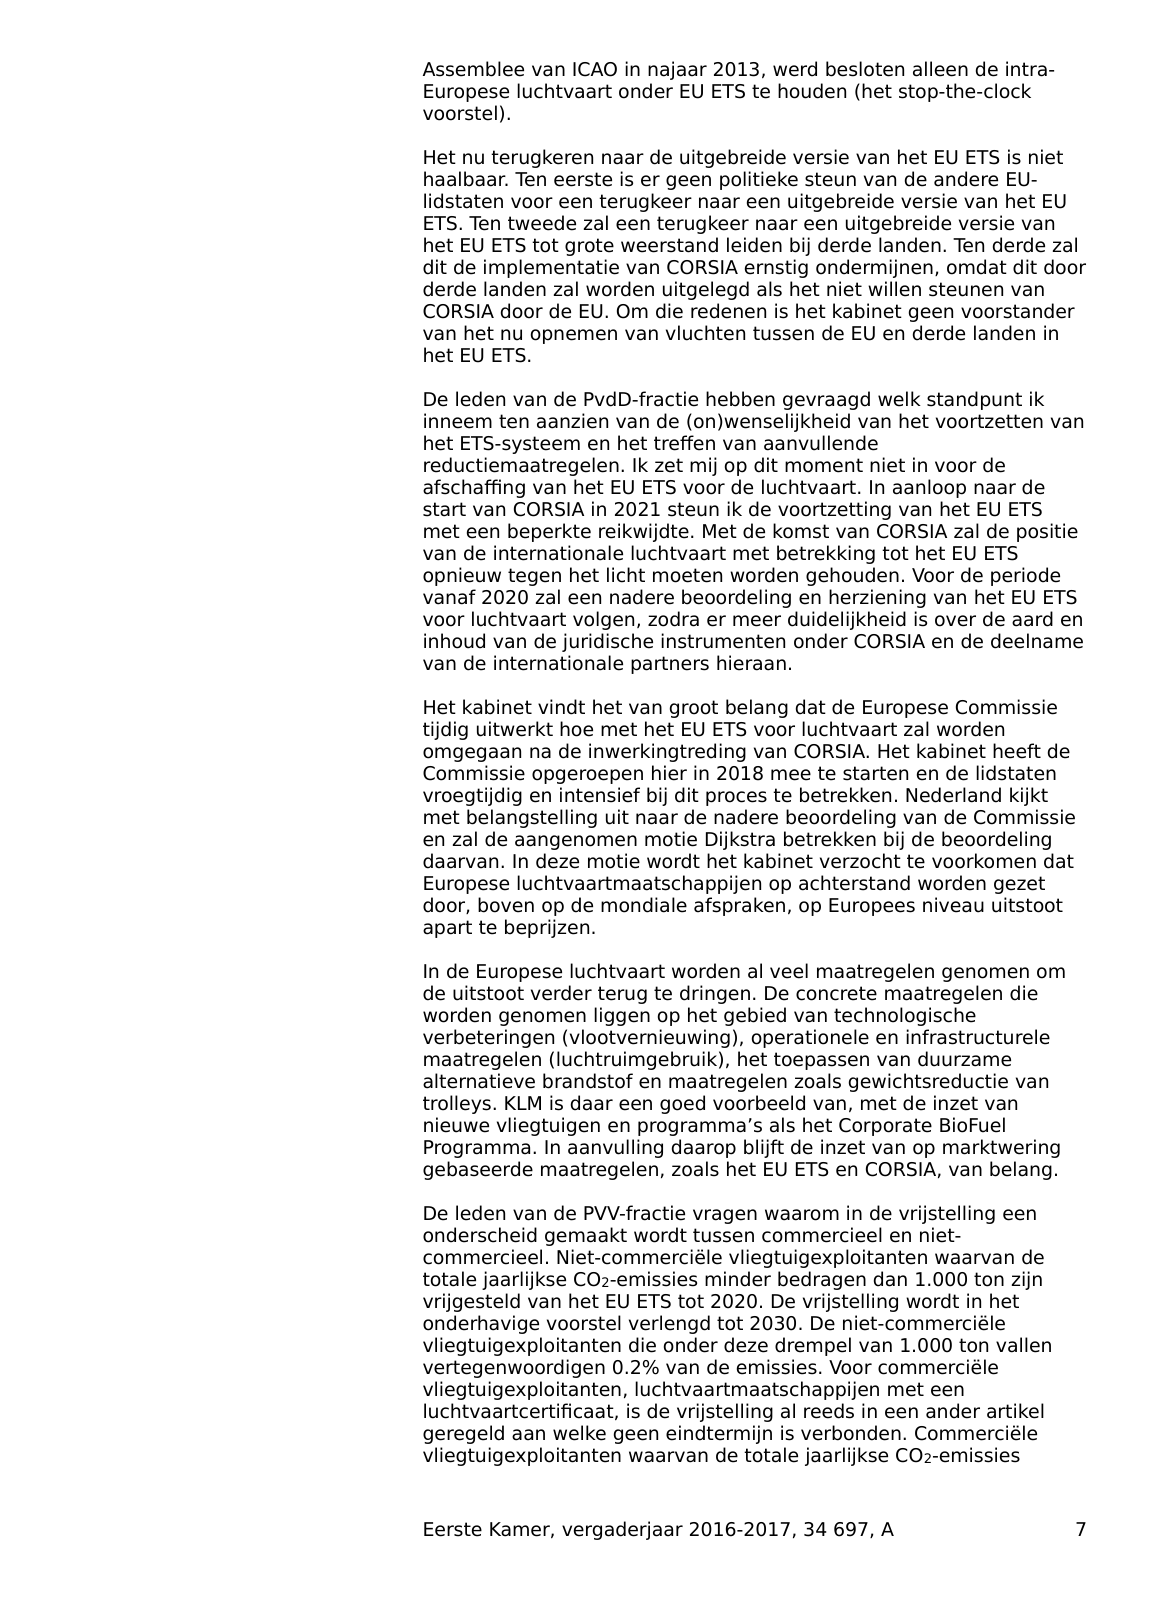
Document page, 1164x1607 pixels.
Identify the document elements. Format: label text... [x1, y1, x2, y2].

text Het kabinet vindt het van groot belang dat de Europese Commissie tijdig uitwerkt hoe met het EU ETS voor luchtvaart zal worden omgegaan na de inwerkingtreding van CORSIA. Het kabinet heeft de Commissie opgeroepen hier in 2018 mee te starten en de lidstaten vroegtijdig en intensief bij dit proces te betrekken. Nederland kijkt met belangstelling uit naar de nadere beoordeling van de Commissie en zal de aangenomen motie Dijkstra betrekken bij de beoordeling daarvan. In deze motie wordt het kabinet verzocht te voorkomen dat Europese luchtvaartmaatschappijen op achterstand worden gezet door, boven op de mondiale afspraken, op Europees niveau uitstoot apart te beprijzen. [422, 697, 1087, 939]
text De leden van de PvdD-fractie hebben gevraagd welk standpunt ik inneem ten aanzien van de (on)wenselijkheid van het voortzetten van het ETS-systeem en het treffen van aanvullende reductiemaatregelen. Ik zet mij op dit moment niet in voor de afschaffing van het EU ETS voor de luchtvaart. In aanloop naar de start van CORSIA in 2021 steun ik de voortzetting van het EU ETS met een beperkte reikwijdte. Met de komst van CORSIA zal de positie van de internationale luchtvaart met betrekking tot het EU ETS opnieuw tegen het licht moeten worden gehouden. Voor de periode vanaf 2020 zal een nadere beoordeling en herziening van het EU ETS voor luchtvaart volgen, zodra er meer duidelijkheid is over de aard en inhoud van de juridische instrumenten onder CORSIA en de deelname van de internationale partners hieraan. [422, 389, 1087, 675]
text De leden van de PVV-fractie vragen waarom in de vrijstelling een onderscheid gemaakt wordt tussen commercieel en niet-commercieel. Niet-commerciële vliegtuigexploitanten waarvan de totale jaarlijkse CO2-emissies minder bedragen dan 1.000 ton zijn vrijgesteld van het EU ETS tot 2020. De vrijstelling wordt in het onderhavige voorstel verlengd tot 2030. De niet-commerciële vliegtuigexploitanten die onder deze drempel van 1.000 ton vallen vertegenwoordigen 0.2% van de emissies. Voor commerciële vliegtuigexploitanten, luchtvaartmaatschappijen met een luchtvaartcertificaat, is de vrijstelling al reeds in een ander artikel geregeld aan welke geen eindtermijn is verbonden. Commerciële vliegtuigexploitanten waarvan de totale jaarlijkse CO2-emissies [422, 1203, 1087, 1467]
text Het nu terugkeren naar de uitgebreide versie van het EU ETS is niet haalbaar. Ten eerste is er geen politieke steun van de andere EU-lidstaten voor een terugkeer naar een uitgebreide versie van het EU ETS. Ten tweede zal een terugkeer naar een uitgebreide versie van het EU ETS tot grote weerstand leiden bij derde landen. Ten derde zal dit de implementatie van CORSIA ernstig ondermijnen, omdat dit door derde landen zal worden uitgelegd als het niet willen steunen van CORSIA door de EU. Om die redenen is het kabinet geen voorstander van het nu opnemen van vluchten tussen de EU en derde landen in het EU ETS. [422, 147, 1087, 367]
text In de Europese luchtvaart worden al veel maatregelen genomen om de uitstoot verder terug te dringen. De concrete maatregelen die worden genomen liggen op het gebied van technologische verbeteringen (vlootvernieuwing), operationele en infrastructurele maatregelen (luchtruimgebruik), het toepassen van duurzame alternatieve brandstof en maatregelen zoals gewichtsreductie van trolleys. KLM is daar een goed voorbeeld van, met de inzet van nieuwe vliegtuigen en programma’s als het Corporate BioFuel Programma. In aanvulling daarop blijft de inzet van op marktwering gebaseerde maatregelen, zoals het EU ETS en CORSIA, van belang. [422, 961, 1087, 1181]
text Assemblee van ICAO in najaar 2013, werd besloten alleen de intra-Europese luchtvaart onder EU ETS te houden (het stop-the-clock voorstel). [422, 59, 1087, 125]
